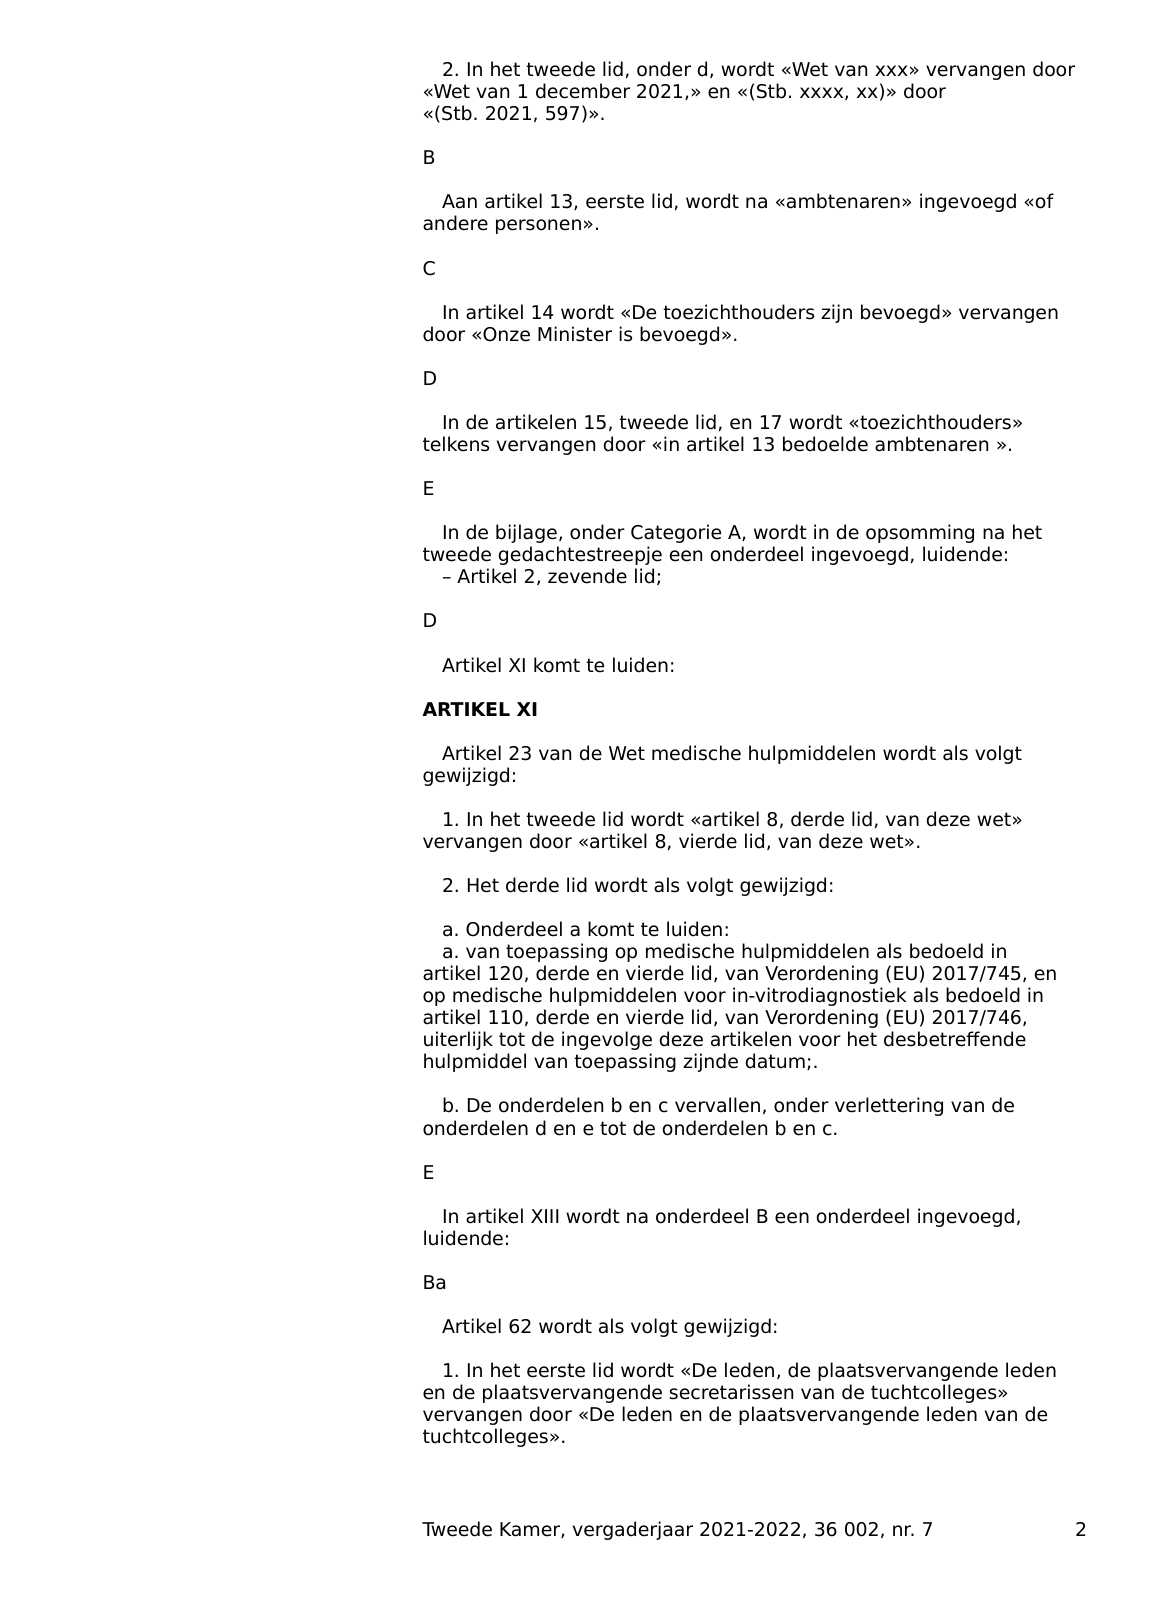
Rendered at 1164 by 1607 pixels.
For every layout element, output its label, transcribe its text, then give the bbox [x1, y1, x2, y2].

text In de artikelen 15, tweede lid, en 17 wordt «toezichthouders» telkens vervangen door «in artikel 13 bedoelde ambtenaren ». [422, 412, 1087, 456]
text a. Onderdeel a komt te luiden: [422, 919, 1087, 941]
text In de bijlage, onder Categorie A, wordt in de opsomming na het tweede gedachtestreepje een onderdeel ingevoegd, luidende: [422, 522, 1087, 566]
text Artikel 23 van de Wet medische hulpmiddelen wordt als volgt gewijzigd: [422, 743, 1087, 787]
text Aan artikel 13, eerste lid, wordt na «ambtenaren» ingevoegd «of andere personen». [422, 191, 1087, 235]
text b. De onderdelen b en c vervallen, onder verlettering van de onderdelen d en e tot de onderdelen b en c. [422, 1095, 1087, 1139]
text Artikel XI komt te luiden: [422, 654, 1087, 677]
subtitle E [422, 1162, 1087, 1183]
subtitle E [422, 478, 1087, 500]
text In artikel 14 wordt «De toezichthouders zijn bevoegd» vervangen door «Onze Minister is bevoegd». [422, 302, 1087, 346]
text 1. In het tweede lid wordt «artikel 8, derde lid, van deze wet» vervangen door «artikel 8, vierde lid, van deze wet». [422, 809, 1087, 853]
subtitle ARTIKEL XI [422, 699, 1087, 721]
subtitle D [422, 368, 1087, 390]
text 2. Het derde lid wordt als volgt gewijzigd: [422, 875, 1087, 897]
text – Artikel 2, zevende lid; [422, 566, 1087, 588]
text In artikel XIII wordt na onderdeel B een onderdeel ingevoegd, luidende: [422, 1206, 1087, 1250]
subtitle B [422, 147, 1087, 169]
subtitle D [422, 610, 1087, 632]
text Artikel 62 wordt als volgt gewijzigd: [422, 1316, 1087, 1338]
text a. van toepassing op medische hulpmiddelen als bedoeld in artikel 120, derde en vierde lid, van Verordening (EU) 2017/745, en op medische hulpmiddelen voor in-vitrodiagnostiek als bedoeld in artikel 110, derde en vierde lid, van Verordening (EU) 2017/746, uiterlijk tot de ingevolge deze artikelen voor het desbetreffende hulpmiddel van toepassing zijnde datum;. [422, 941, 1087, 1073]
subtitle Ba [422, 1272, 1087, 1294]
subtitle C [422, 257, 1087, 279]
text 1. In het eerste lid wordt «De leden, de plaatsvervangende leden en de plaatsvervangende secretarissen van de tuchtcolleges» vervangen door «De leden en de plaatsvervangende leden van de tuchtcolleges». [422, 1360, 1087, 1448]
text 2. In het tweede lid, onder d, wordt «Wet van xxx» vervangen door «Wet van 1 december 2021,» en «(Stb. xxxx, xx)» door «(Stb. 2021, 597)». [422, 59, 1087, 125]
